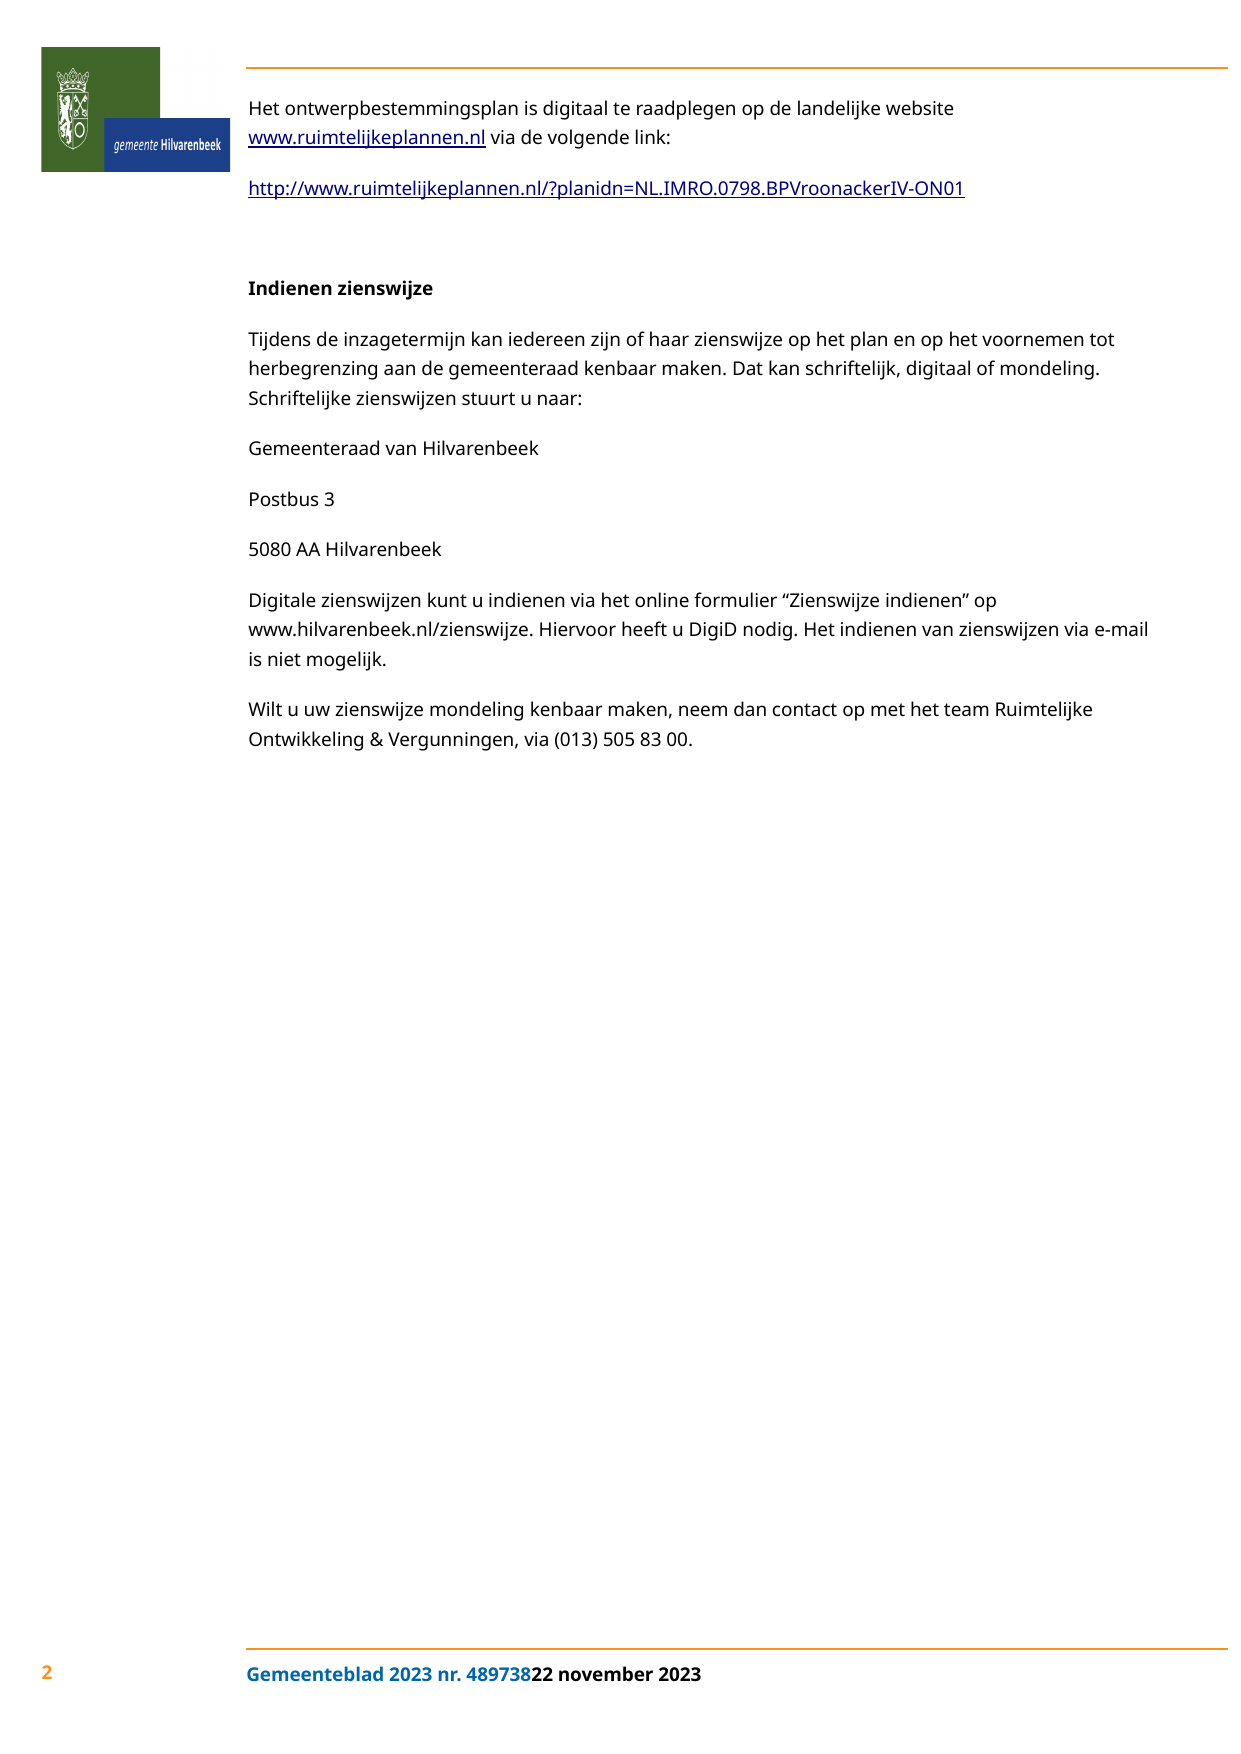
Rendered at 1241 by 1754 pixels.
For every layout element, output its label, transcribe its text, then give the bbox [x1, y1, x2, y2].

text 5080 AA Hilvarenbeek [248, 536, 1152, 562]
text Gemeenteraad van Hilvarenbeek [248, 436, 1152, 461]
text http://www.ruimtelijkeplannen.nl/?planidn=NL.IMRO.0798.BPVroonackerIV-ON01 [248, 175, 1152, 201]
text Indienen zienswijze [248, 276, 1152, 301]
text Postbus 3 [248, 486, 1152, 512]
text Het ontwerpbestemmingsplan is digitaal te raadplegen op de landelijke website www.ruimtelijkeplannen.nl via de volgende link: [248, 95, 1152, 150]
picture [41, 47, 231, 172]
text Tijdens de inzagetermijn kan iedereen zijn of haar zienswijze op het plan en op het voornemen tot herbegrenzing aan de gemeenteraad kenbaar maken. Dat kan schriftelijk, digitaal of mondeling. Schriftelijke zienswijzen stuurt u naar: [248, 326, 1152, 411]
text Wilt u uw zienswijze mondeling kenbaar maken, neem dan contact op met het team Ruimtelijke Ontwikkeling & Vergunningen, via (013) 505 83 00. [248, 696, 1152, 752]
text Digitale zienswijzen kunt u indienen via het online formulier “Zienswijze indienen” op www.hilvarenbeek.nl/zienswijze. Hiervoor heeft u DigiD nodig. Het indienen van zienswijzen via e-mail is niet mogelijk. [248, 587, 1152, 672]
